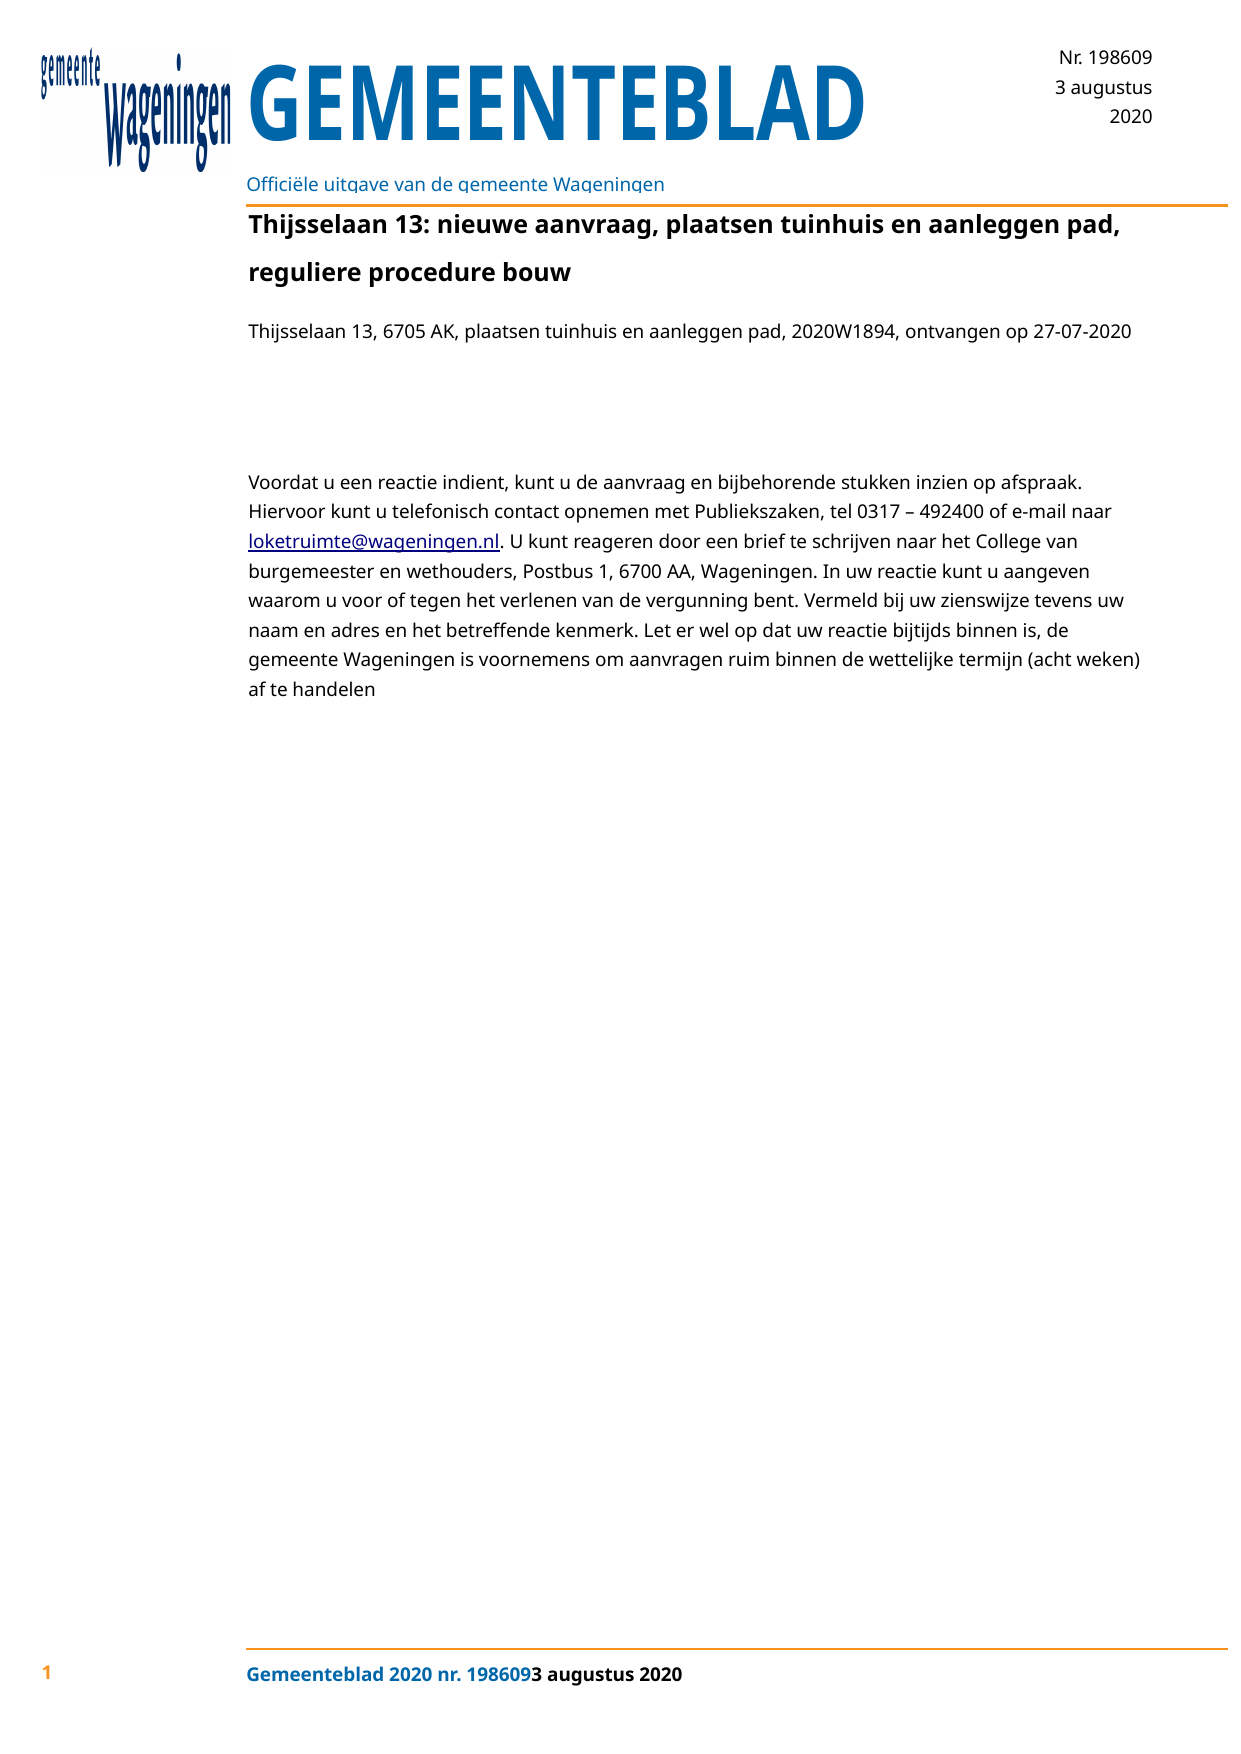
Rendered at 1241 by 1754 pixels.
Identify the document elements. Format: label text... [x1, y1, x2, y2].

picture [41, 47, 231, 172]
text Thijsselaan 13, 6705 AK, plaatsen tuinhuis en aanleggen pad, 2020W1894, ontvangen op 27-07-2020 [248, 318, 1152, 344]
text Voordat u een reactie indient, kunt u de aanvraag en bijbehorende stukken inzien op afspraak. Hiervoor kunt u telefonisch contact opnemen met Publiekszaken, tel 0317 – 492400 of e-mail naar loketruimte@wageningen.nl. U kunt reageren door een brief te schrijven naar het College van burgemeester en wethouders, Postbus 1, 6700 AA, Wageningen. In uw reactie kunt u aangeven waarom u voor of tegen het verlenen van de vergunning bent. Vermeld bij uw zienswijze tevens uw naam en adres en het betreffende kenmerk. Let er wel op dat uw reactie bijtijds binnen is, de gemeente Wageningen is voornemens om aanvragen ruim binnen de wettelijke termijn (acht weken) af te handelen [248, 469, 1152, 702]
text Thijsselaan 13: nieuwe aanvraag, plaatsen tuinhuis en aanleggen pad, reguliere procedure bouw [248, 207, 1152, 288]
